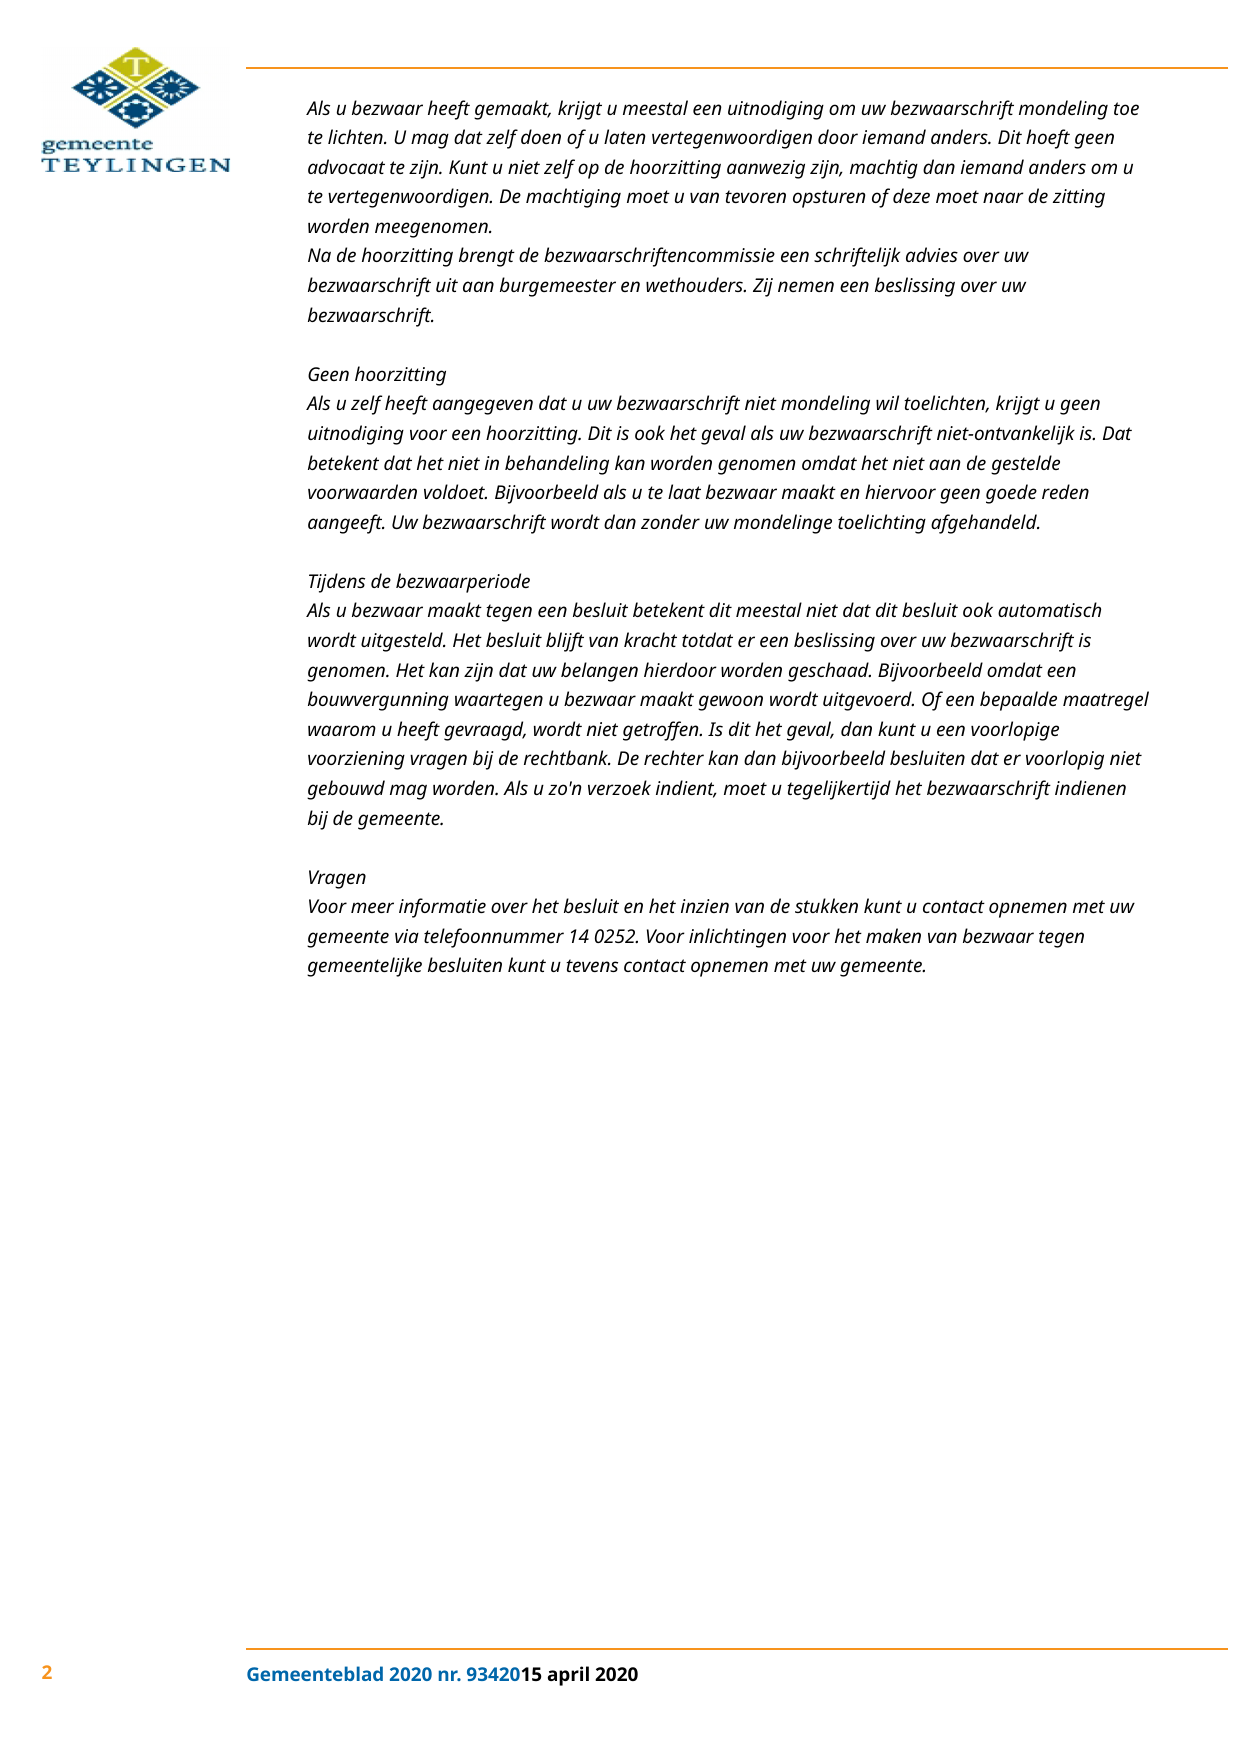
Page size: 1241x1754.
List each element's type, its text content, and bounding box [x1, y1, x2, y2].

list Voor meer informatie over het besluit en het inzien van de stukken kunt u contact opnemen met uw gemeente via telefoonnummer 14 0252. Voor inlichtingen voor het maken van bezwaar tegen gemeentelijke besluiten kunt u tevens contact opnemen met uw gemeente. [248, 893, 1152, 978]
list Als u bezwaar heeft gemaakt, krijgt u meestal een uitnodiging om uw bezwaarschrift mondeling toe te lichten. U mag dat zelf doen of u laten vertegenwoordigen door iemand anders. Dit hoeft geen advocaat te zijn. Kunt u niet zelf op de hoorzitting aanwezig zijn, machtig dan iemand anders om u te vertegenwoordigen. De machtiging moet u van tevoren opsturen of deze moet naar de zitting worden meegenomen. [248, 95, 1152, 239]
list Na de hoorzitting brengt de bezwaarschriftencommissie een schriftelijk advies over uw bezwaarschrift uit aan burgemeester en wethouders. Zij nemen een beslissing over uw bezwaarschrift. [248, 243, 1152, 328]
list Tijdens de bezwaarperiode [248, 568, 1152, 594]
list Als u bezwaar maakt tegen een besluit betekent dit meestal niet dat dit besluit ook automatisch wordt uitgesteld. Het besluit blijft van kracht totdat er een beslissing over uw bezwaarschrift is genomen. Het kan zijn dat uw belangen hierdoor worden geschaad. Bijvoorbeeld omdat een bouwvergunning waartegen u bezwaar maakt gewoon wordt uitgevoerd. Of een bepaalde maatregel waarom u heeft gevraagd, wordt niet getroffen. Is dit het geval, dan kunt u een voorlopige voorziening vragen bij de rechtbank. De rechter kan dan bijvoorbeeld besluiten dat er voorlopig niet gebouwd mag worden. Als u zo'n verzoek indient, moet u tegelijkertijd het bezwaarschrift indienen bij de gemeente. [248, 598, 1152, 831]
list Geen hoorzitting [248, 361, 1152, 387]
list Vragen [248, 864, 1152, 890]
list Als u zelf heeft aangegeven dat u uw bezwaarschrift niet mondeling wil toelichten, krijgt u geen uitnodiging voor een hoorzitting. Dit is ook het geval als uw bezwaarschrift niet-ontvankelijk is. Dat betekent dat het niet in behandeling kan worden genomen omdat het niet aan de gestelde voorwaarden voldoet. Bijvoorbeeld als u te laat bezwaar maakt en hiervoor geen goede reden aangeeft. Uw bezwaarschrift wordt dan zonder uw mondelinge toelichting afgehandeld. [248, 391, 1152, 535]
picture [41, 47, 231, 172]
